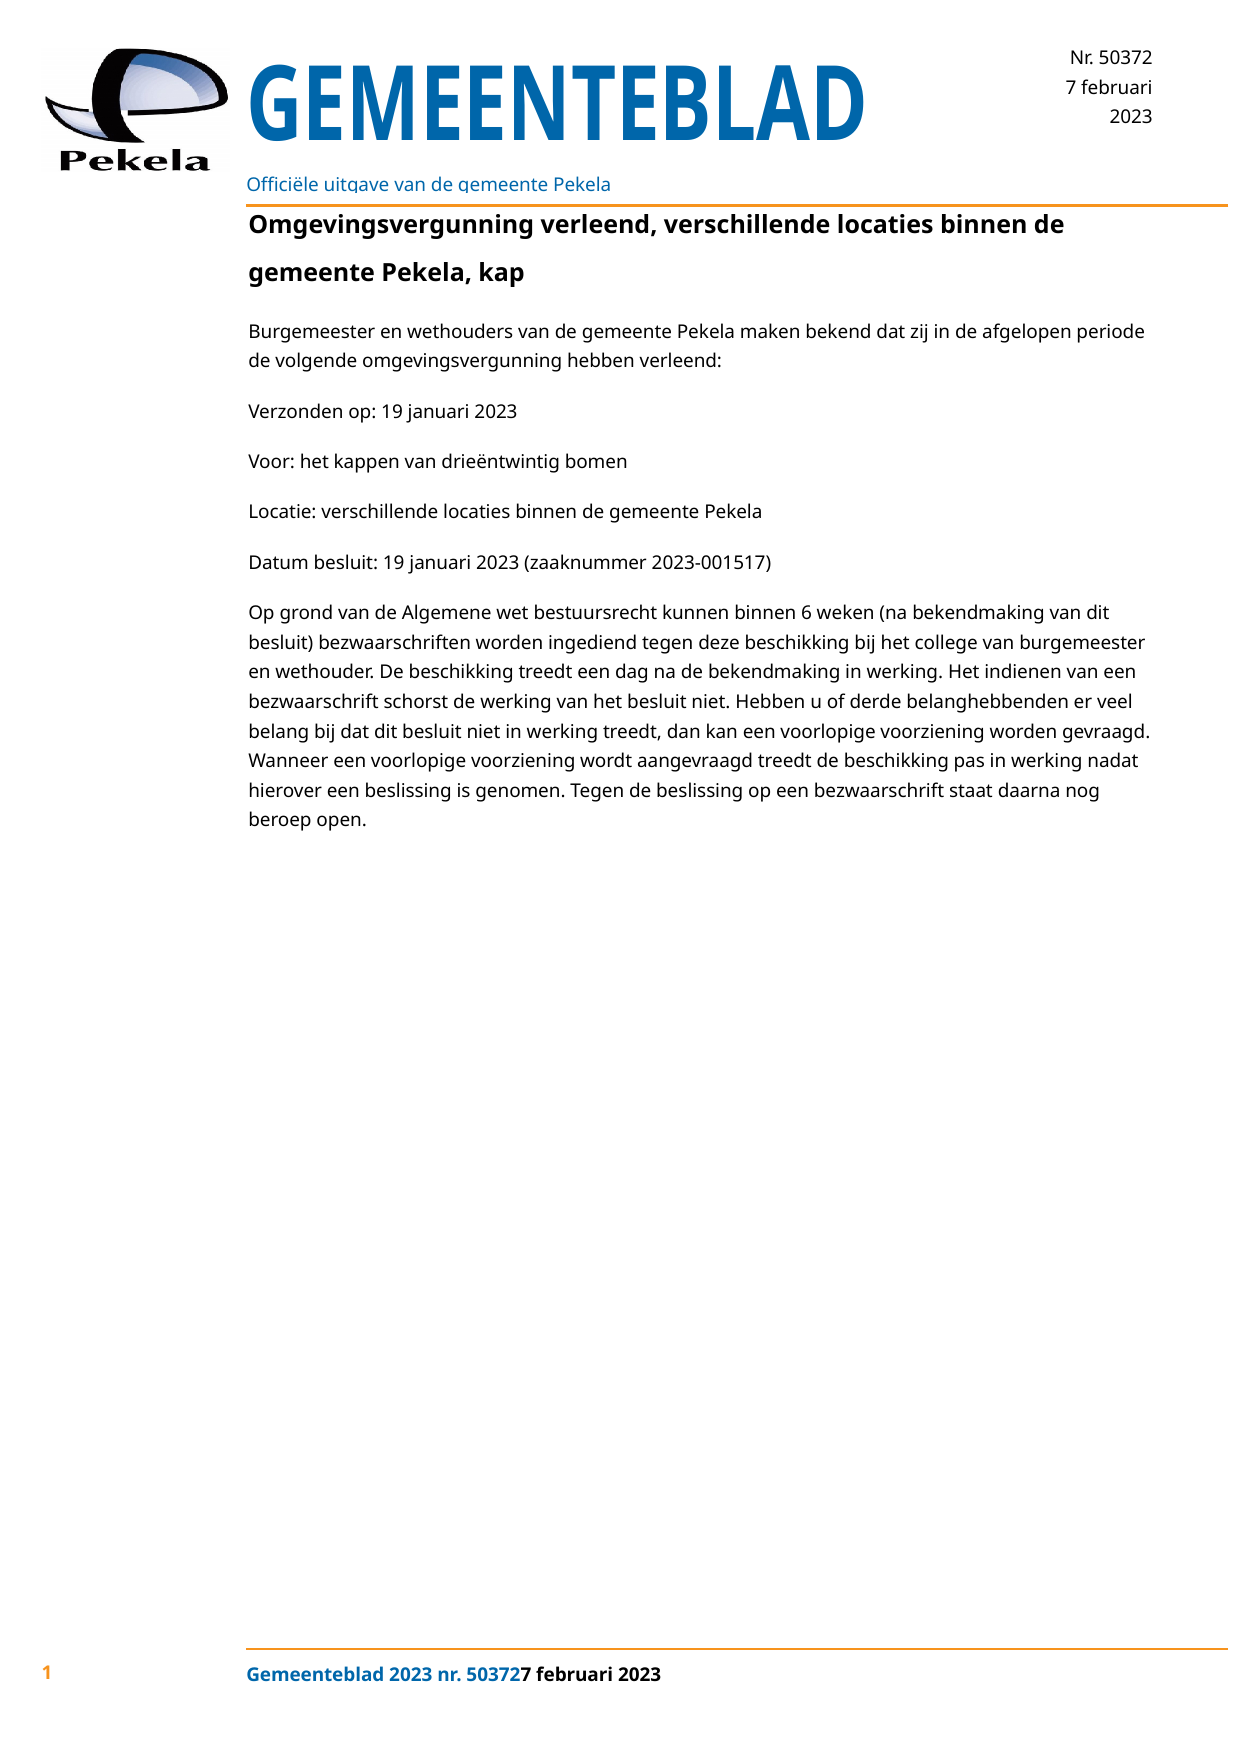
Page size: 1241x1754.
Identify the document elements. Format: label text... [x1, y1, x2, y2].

text Voor: het kappen van drieëntwintig bomen [248, 448, 1152, 474]
picture [41, 47, 231, 172]
text Datum besluit: 19 januari 2023 (zaaknummer 2023-001517) [248, 549, 1152, 575]
text Locatie: verschillende locaties binnen de gemeente Pekela [248, 499, 1152, 524]
text Burgemeester en wethouders van de gemeente Pekela maken bekend dat zij in de afgelopen periode de volgende omgevingsvergunning hebben verleend: [248, 318, 1152, 373]
text Op grond van de Algemene wet bestuursrecht kunnen binnen 6 weken (na bekendmaking van dit besluit) bezwaarschriften worden ingediend tegen deze beschikking bij het college van burgemeester en wethouder. De beschikking treedt een dag na de bekendmaking in werking. Het indienen van een bezwaarschrift schorst de werking van het besluit niet. Hebben u of derde belanghebbenden er veel belang bij dat dit besluit niet in werking treedt, dan kan een voorlopige voorziening worden gevraagd. Wanneer een voorlopige voorziening wordt aangevraagd treedt de beschikking pas in werking nadat hierover een beslissing is genomen. Tegen de beslissing op een bezwaarschrift staat daarna nog beroep open. [248, 599, 1152, 832]
text Omgevingsvergunning verleend, verschillende locaties binnen de gemeente Pekela, kap [248, 207, 1152, 288]
text Verzonden op: 19 januari 2023 [248, 398, 1152, 424]
